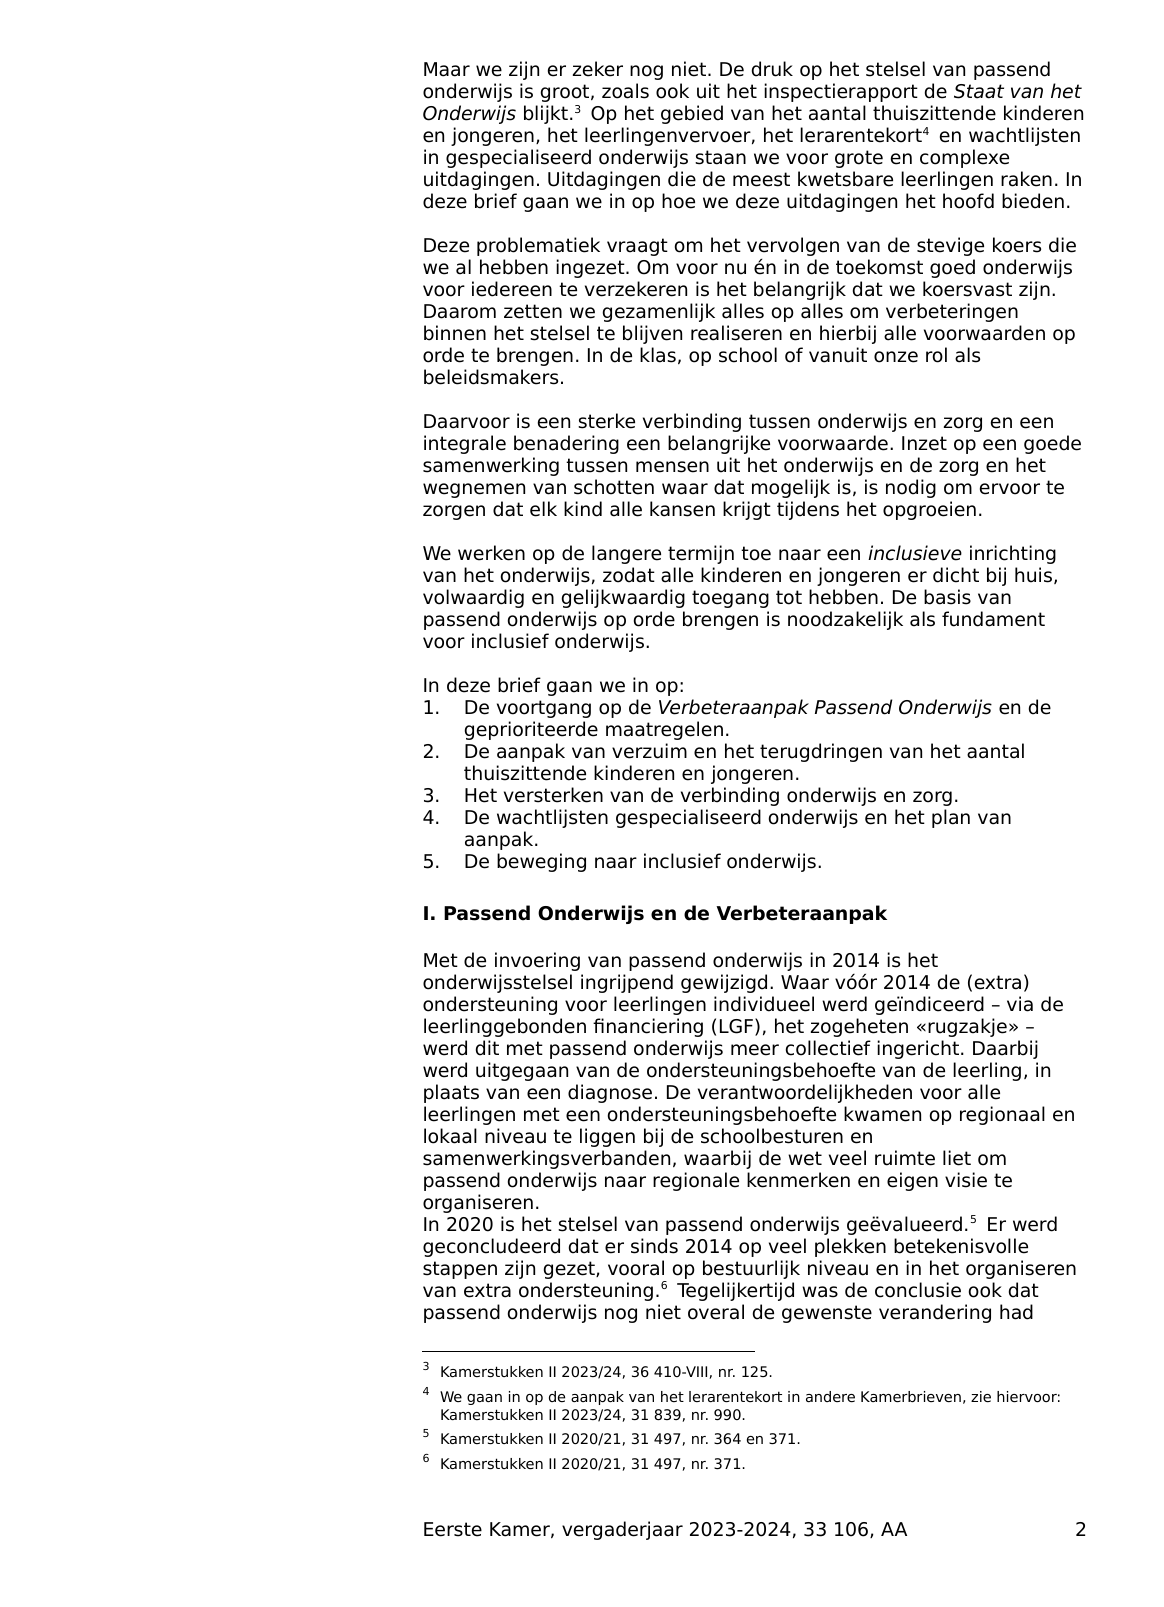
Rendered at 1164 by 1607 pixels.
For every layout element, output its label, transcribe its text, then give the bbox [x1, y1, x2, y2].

text Daarvoor is een sterke verbinding tussen onderwijs en zorg en een integrale benadering een belangrijke voorwaarde. Inzet op een goede samenwerking tussen mensen uit het onderwijs en de zorg en het wegnemen van schotten waar dat mogelijk is, is nodig om ervoor te zorgen dat elk kind alle kansen krijgt tijdens het opgroeien. [422, 411, 1087, 521]
text Deze problematiek vraagt om het vervolgen van de stevige koers die we al hebben ingezet. Om voor nu én in de toekomst goed onderwijs voor iedereen te verzekeren is het belangrijk dat we koersvast zijn. Daarom zetten we gezamenlijk alles op alles om verbeteringen binnen het stelsel te blijven realiseren en hierbij alle voorwaarden op orde te brengen. In de klas, op school of vanuit onze rol als beleidsmakers. [422, 235, 1087, 389]
text 5. De beweging naar inclusief onderwijs. [422, 851, 1087, 873]
text Maar we zijn er zeker nog niet. De druk op het stelsel van passend onderwijs is groot, zoals ook uit het inspectierapport de Staat van het Onderwijs blijkt. Op het gebied van het aantal thuiszittende kinderen en jongeren, het leerlingenvervoer, het lerarentekort en wachtlijsten in gespecialiseerd onderwijs staan we voor grote en complexe uitdagingen. Uitdagingen die de meest kwetsbare leerlingen raken. In deze brief gaan we in op hoe we deze uitdagingen het hoofd bieden. [422, 59, 1087, 213]
text We werken op de langere termijn toe naar een inclusieve inrichting van het onderwijs, zodat alle kinderen en jongeren er dicht bij huis, volwaardig en gelijkwaardig toegang tot hebben. De basis van passend onderwijs op orde brengen is noodzakelijk als fundament voor inclusief onderwijs. [422, 543, 1087, 653]
text We gaan in op de aanpak van het lerarentekort in andere Kamerbrieven, zie hiervoor: Kamerstukken II 2023/24, 31 839, nr. 990. [422, 1385, 1087, 1424]
text Kamerstukken II 2023/24, 36 410-VIII, nr. 125. [422, 1360, 1087, 1382]
text 4. De wachtlijsten gespecialiseerd onderwijs en het plan van aanpak. [422, 807, 1087, 851]
text Met de invoering van passend onderwijs in 2014 is het onderwijsstelsel ingrijpend gewijzigd. Waar vóór 2014 de (extra) ondersteuning voor leerlingen individueel werd geïndiceerd – via de leerlinggebonden financiering (LGF), het zogeheten «rugzakje» – werd dit met passend onderwijs meer collectief ingericht. Daarbij werd uitgegaan van de ondersteuningsbehoefte van de leerling, in plaats van een diagnose. De verantwoordelijkheden voor alle leerlingen met een ondersteuningsbehoefte kwamen op regionaal en lokaal niveau te liggen bij de schoolbesturen en samenwerkingsverbanden, waarbij de wet veel ruimte liet om passend onderwijs naar regionale kenmerken en eigen visie te organiseren. [422, 950, 1087, 1214]
text In deze brief gaan we in op: [422, 675, 1087, 697]
text 3. Het versterken van de verbinding onderwijs en zorg. [422, 785, 1087, 807]
text Kamerstukken II 2020/21, 31 497, nr. 364 en 371. [422, 1427, 1087, 1449]
text 2. De aanpak van verzuim en het terugdringen van het aantal thuiszittende kinderen en jongeren. [422, 741, 1087, 785]
subtitle I. Passend Onderwijs en de Verbeteraanpak [422, 903, 1087, 925]
text 1. De voortgang op de Verbeteraanpak Passend Onderwijs en de geprioriteerde maatregelen. [422, 697, 1087, 741]
text In 2020 is het stelsel van passend onderwijs geëvalueerd. Er werd geconcludeerd dat er sinds 2014 op veel plekken betekenisvolle stappen zijn gezet, vooral op bestuurlijk niveau en in het organiseren van extra ondersteuning. Tegelijkertijd was de conclusie ook dat passend onderwijs nog niet overal de gewenste verandering had [422, 1214, 1087, 1324]
text Kamerstukken II 2020/21, 31 497, nr. 371. [422, 1452, 1087, 1474]
